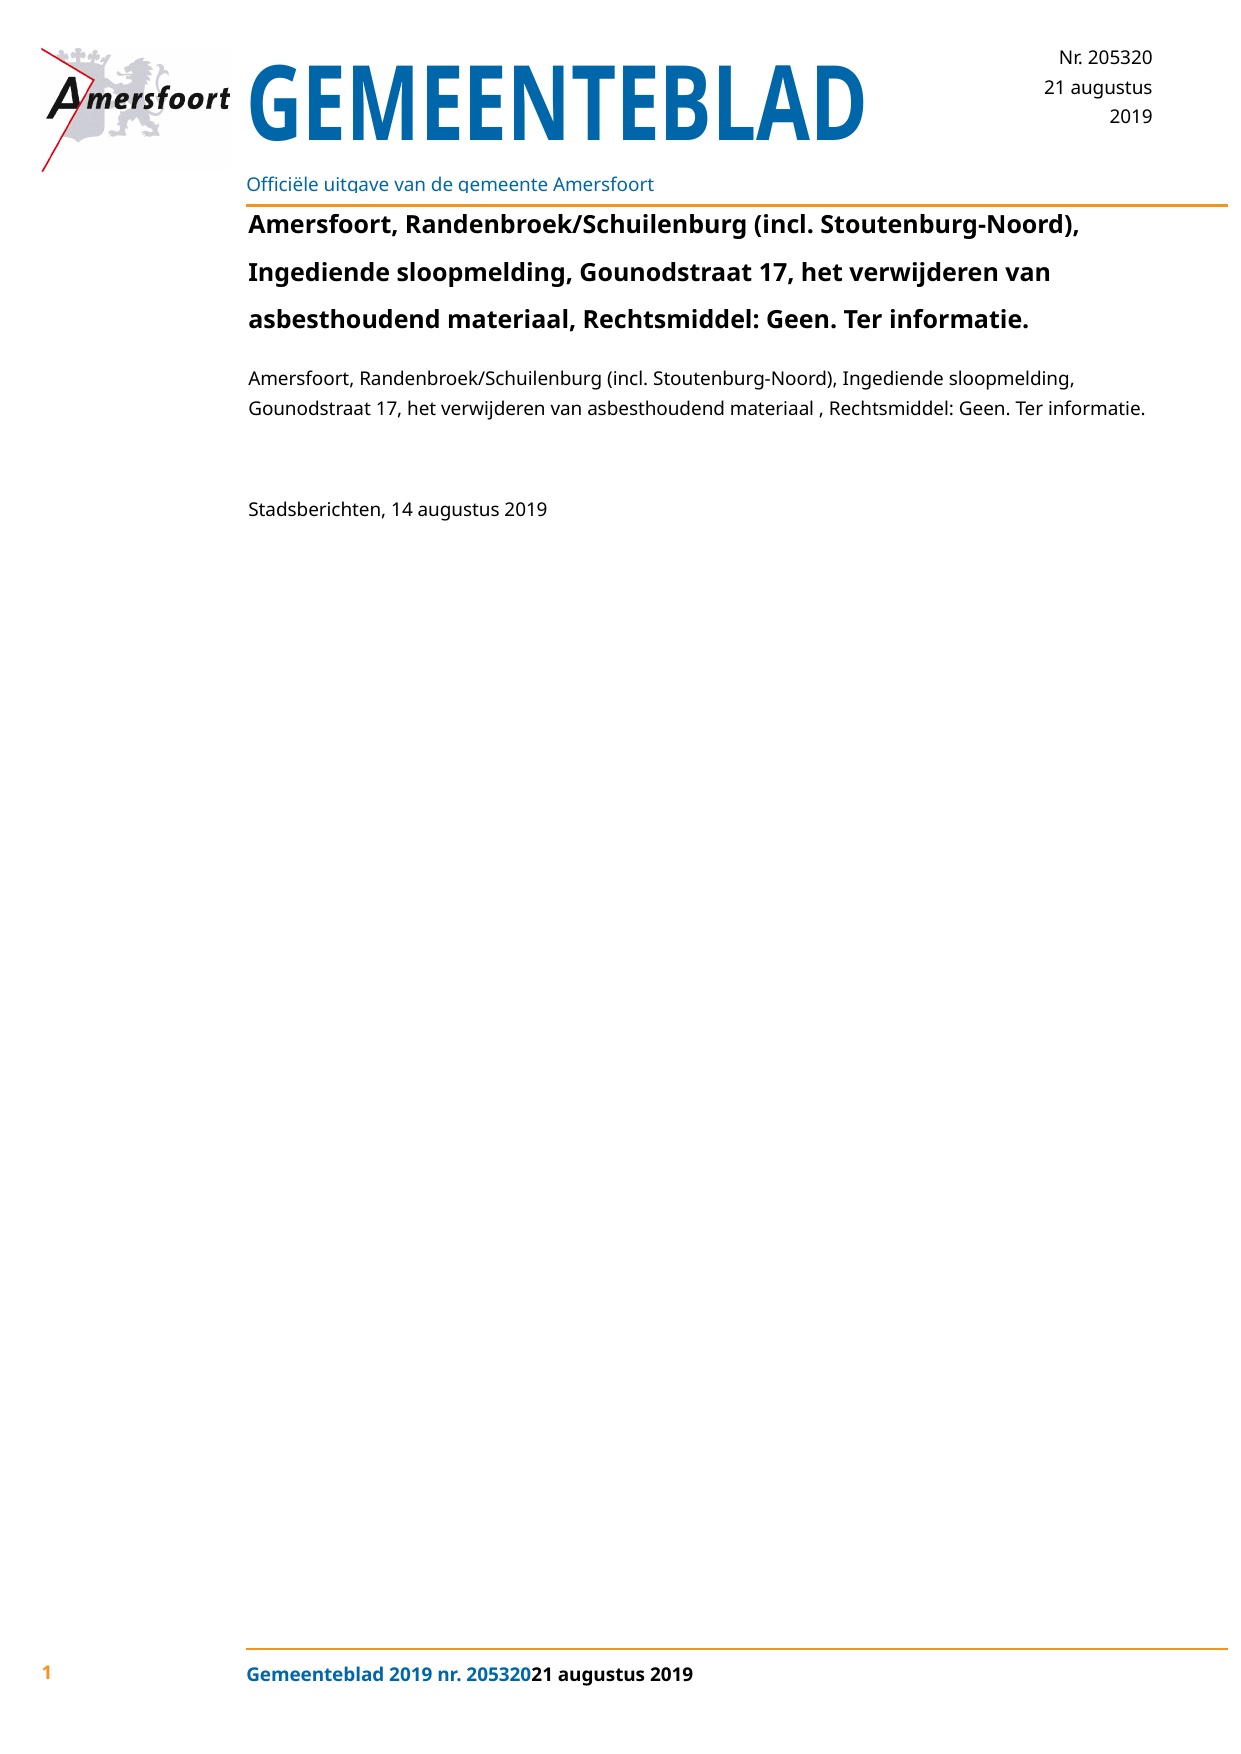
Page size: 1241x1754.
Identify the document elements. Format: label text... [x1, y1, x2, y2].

text Amersfoort, Randenbroek/Schuilenburg (incl. Stoutenburg-Noord), Ingediende sloopmelding, Gounodstraat 17, het verwijderen van asbesthoudend materiaal, Rechtsmiddel: Geen. Ter informatie. [248, 207, 1152, 336]
text Amersfoort, Randenbroek/Schuilenburg (incl. Stoutenburg-Noord), Ingediende sloopmelding, Gounodstraat 17, het verwijderen van asbesthoudend materiaal , Rechtsmiddel: Geen. Ter informatie. [248, 366, 1152, 421]
picture [41, 47, 231, 172]
text Stadsberichten, 14 augustus 2019 [248, 496, 1152, 522]
